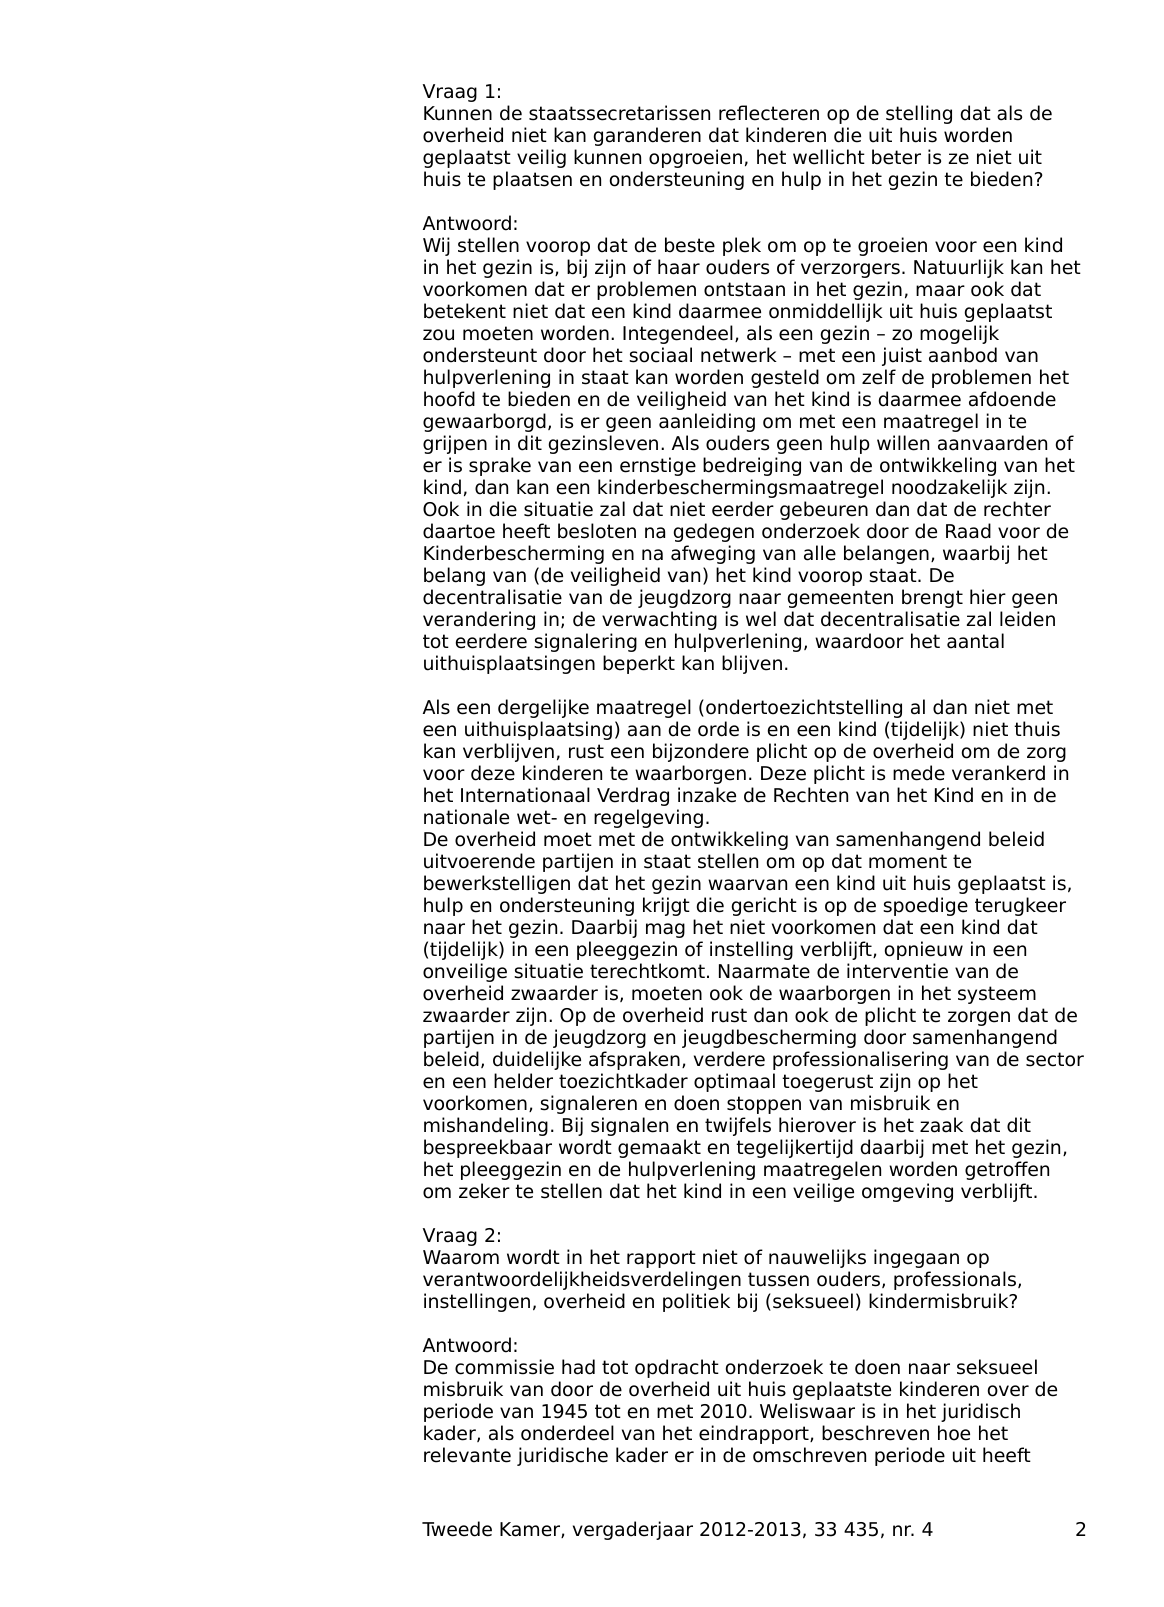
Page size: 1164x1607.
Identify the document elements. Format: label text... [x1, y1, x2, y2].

text Antwoord: [422, 213, 1087, 235]
text Wij stellen voorop dat de beste plek om op te groeien voor een kind in het gezin is, bij zijn of haar ouders of verzorgers. Natuurlijk kan het voorkomen dat er problemen ontstaan in het gezin, maar ook dat betekent niet dat een kind daarmee onmiddellijk uit huis geplaatst zou moeten worden. Integendeel, als een gezin – zo mogelijk ondersteunt door het sociaal netwerk – met een juist aanbod van hulpverlening in staat kan worden gesteld om zelf de problemen het hoofd te bieden en de veiligheid van het kind is daarmee afdoende gewaarborgd, is er geen aanleiding om met een maatregel in te grijpen in dit gezinsleven. Als ouders geen hulp willen aanvaarden of er is sprake van een ernstige bedreiging van de ontwikkeling van het kind, dan kan een kinderbeschermingsmaatregel noodzakelijk zijn. Ook in die situatie zal dat niet eerder gebeuren dan dat de rechter daartoe heeft besloten na gedegen onderzoek door de Raad voor de Kinderbescherming en na afweging van alle belangen, waarbij het belang van (de veiligheid van) het kind voorop staat. De decentralisatie van de jeugdzorg naar gemeenten brengt hier geen verandering in; de verwachting is wel dat decentralisatie zal leiden tot eerdere signalering en hulpverlening, waardoor het aantal uithuisplaatsingen beperkt kan blijven. [422, 235, 1087, 675]
text Vraag 2: [422, 1225, 1087, 1247]
text Waarom wordt in het rapport niet of nauwelijks ingegaan op verantwoordelijkheidsverdelingen tussen ouders, professionals, instellingen, overheid en politiek bij (seksueel) kindermisbruik? [422, 1247, 1087, 1313]
text Als een dergelijke maatregel (ondertoezichtstelling al dan niet met een uithuisplaatsing) aan de orde is en een kind (tijdelijk) niet thuis kan verblijven, rust een bijzondere plicht op de overheid om de zorg voor deze kinderen te waarborgen. Deze plicht is mede verankerd in het Internationaal Verdrag inzake de Rechten van het Kind en in de nationale wet- en regelgeving. [422, 697, 1087, 829]
text Antwoord: [422, 1335, 1087, 1357]
text Vraag 1: [422, 81, 1087, 103]
text De overheid moet met de ontwikkeling van samenhangend beleid uitvoerende partijen in staat stellen om op dat moment te bewerkstelligen dat het gezin waarvan een kind uit huis geplaatst is, hulp en ondersteuning krijgt die gericht is op de spoedige terugkeer naar het gezin. Daarbij mag het niet voorkomen dat een kind dat (tijdelijk) in een pleeggezin of instelling verblijft, opnieuw in een onveilige situatie terechtkomt. Naarmate de interventie van de overheid zwaarder is, moeten ook de waarborgen in het systeem zwaarder zijn. Op de overheid rust dan ook de plicht te zorgen dat de partijen in de jeugdzorg en jeugdbescherming door samenhangend beleid, duidelijke afspraken, verdere professionalisering van de sector en een helder toezichtkader optimaal toegerust zijn op het voorkomen, signaleren en doen stoppen van misbruik en mishandeling. Bij signalen en twijfels hierover is het zaak dat dit bespreekbaar wordt gemaakt en tegelijkertijd daarbij met het gezin, het pleeggezin en de hulpverlening maatregelen worden getroffen om zeker te stellen dat het kind in een veilige omgeving verblijft. [422, 829, 1087, 1203]
text De commissie had tot opdracht onderzoek te doen naar seksueel misbruik van door de overheid uit huis geplaatste kinderen over de periode van 1945 tot en met 2010. Weliswaar is in het juridisch kader, als onderdeel van het eindrapport, beschreven hoe het relevante juridische kader er in de omschreven periode uit heeft [422, 1357, 1087, 1467]
text Kunnen de staatssecretarissen reflecteren op de stelling dat als de overheid niet kan garanderen dat kinderen die uit huis worden geplaatst veilig kunnen opgroeien, het wellicht beter is ze niet uit huis te plaatsen en ondersteuning en hulp in het gezin te bieden? [422, 103, 1087, 191]
